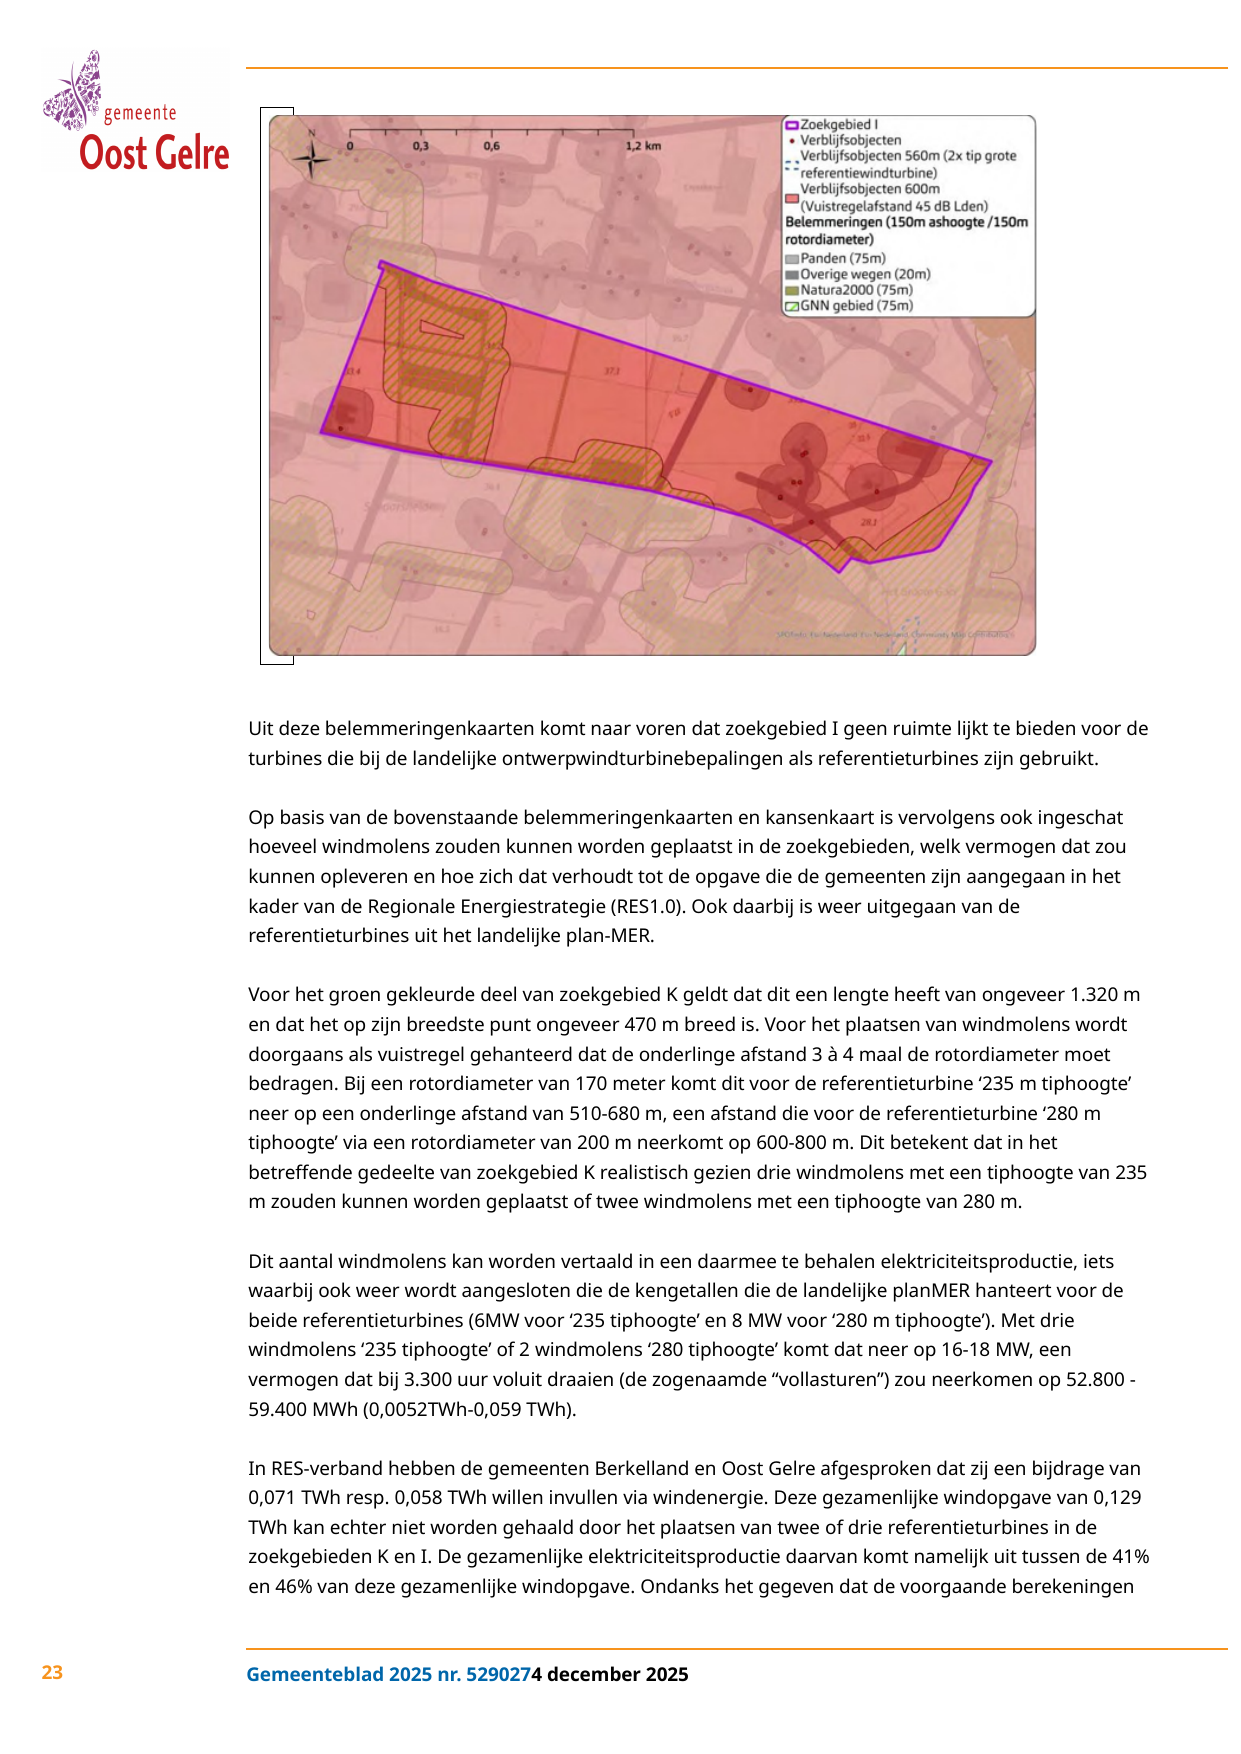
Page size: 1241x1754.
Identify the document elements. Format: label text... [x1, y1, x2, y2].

text Dit aantal windmolens kan worden vertaald in een daarmee te behalen elektriciteitsproductie, iets waarbij ook weer wordt aangesloten die de kengetallen die de landelijke planMER hanteert voor de beide referentieturbines (6MW voor ‘235 tiphoogte’ en 8 MW voor ‘280 m tiphoogte’). Met drie windmolens ‘235 tiphoogte’ of 2 windmolens ‘280 tiphoogte’ komt dat neer op 16-18 MW, een vermogen dat bij 3.300 uur voluit draaien (de zogenaamde “vollasturen”) zou neerkomen op 52.800 - 59.400 MWh (0,0052TWh-0,059 TWh). [248, 1248, 1152, 1421]
text Uit deze belemmeringenkaarten komt naar voren dat zoekgebied I geen ruimte lijkt te bieden voor de turbines die bij de landelijke ontwerpwindturbinebepalingen als referentieturbines zijn gebruikt. [248, 715, 1152, 771]
text Op basis van de bovenstaande belemmeringenkaarten en kansenkaart is vervolgens ook ingeschat hoeveel windmolens zouden kunnen worden geplaatst in de zoekgebieden, welk vermogen dat zou kunnen opleveren en hoe zich dat verhoudt tot de opgave die de gemeenten zijn aangegaan in het kader van de Regionale Energiestrategie (RES1.0). Ook daarbij is weer uitgegaan van de referentieturbines uit het landelijke plan-MER. [248, 804, 1152, 948]
text In RES-verband hebben de gemeenten Berkelland en Oost Gelre afgesproken dat zij een bijdrage van 0,071 TWh resp. 0,058 TWh willen invullen via windenergie. Deze gezamenlijke windopgave van 0,129 TWh kan echter niet worden gehaald door het plaatsen van twee of drie referentieturbines in de zoekgebieden K en I. De gezamenlijke elektriciteitsproductie daarvan komt namelijk uit tussen de 41% en 46% van deze gezamenlijke windopgave. Ondanks het gegeven dat de voorgaande berekeningen [248, 1455, 1152, 1599]
text Voor het groen gekleurde deel van zoekgebied K geldt dat dit een lengte heeft van ongeveer 1.320 m en dat het op zijn breedste punt ongeveer 470 m breed is. Voor het plaatsen van windmolens wordt doorgaans als vuistregel gehanteerd dat de onderlinge afstand 3 à 4 maal de rotordiameter moet bedragen. Bij een rotordiameter van 170 meter komt dit voor de referentieturbine ‘235 m tiphoogte’ neer op een onderlinge afstand van 510-680 m, een afstand die voor de referentieturbine ‘280 m tiphoogte’ via een rotordiameter van 200 m neerkomt op 600-800 m. Dit betekent dat in het betreffende gedeelte van zoekgebied K realistisch gezien drie windmolens met een tiphoogte van 235 m zouden kunnen worden geplaatst of twee windmolens met een tiphoogte van 280 m. [248, 982, 1152, 1214]
picture [268, 115, 1037, 656]
picture [41, 47, 231, 172]
